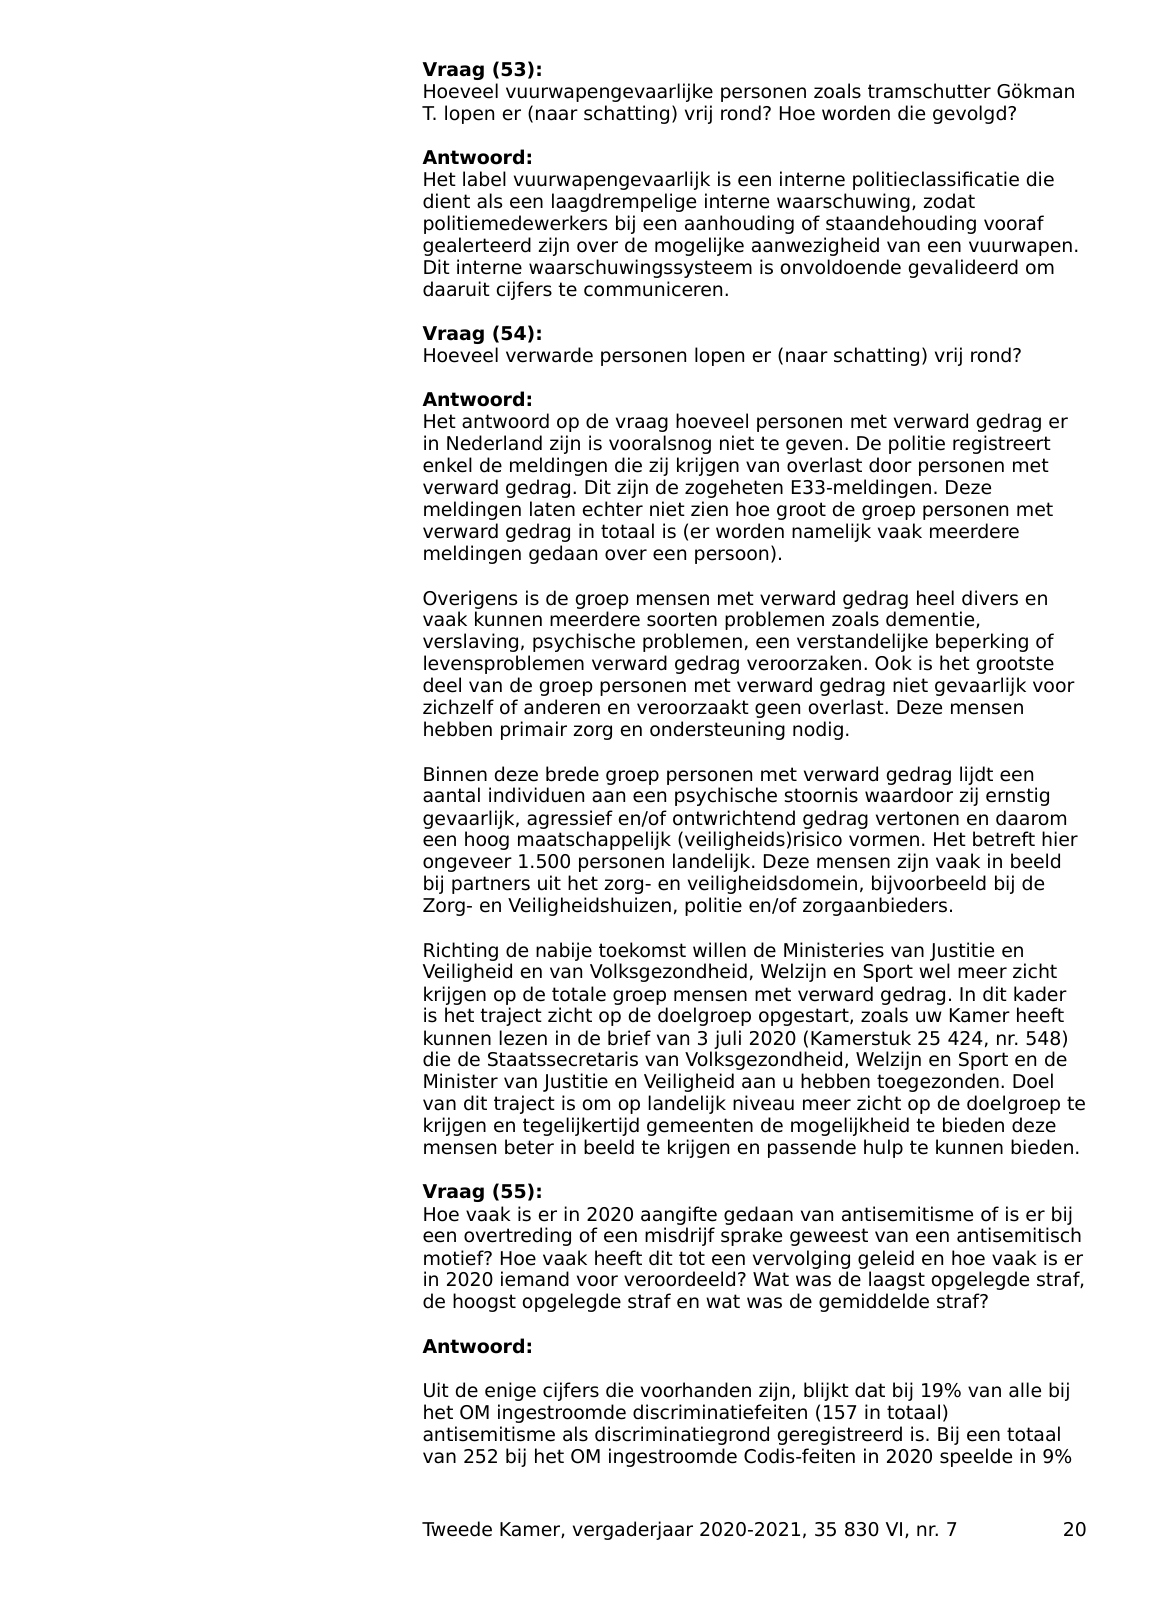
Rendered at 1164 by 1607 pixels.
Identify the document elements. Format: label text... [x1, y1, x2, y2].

subtitle Antwoord: [422, 389, 1087, 411]
subtitle Antwoord: [422, 147, 1087, 169]
text Richting de nabije toekomst willen de Ministeries van Justitie en Veiligheid en van Volksgezondheid, Welzijn en Sport wel meer zicht krijgen op de totale groep mensen met verward gedrag. In dit kader is het traject zicht op de doelgroep opgestart, zoals uw Kamer heeft kunnen lezen in de brief van 3 juli 2020 (Kamerstuk 25 424, nr. 548) die de Staatssecretaris van Volksgezondheid, Welzijn en Sport en de Minister van Justitie en Veiligheid aan u hebben toegezonden. Doel van dit traject is om op landelijk niveau meer zicht op de doelgroep te krijgen en tegelijkertijd gemeenten de mogelijkheid te bieden deze mensen beter in beeld te krijgen en passende hulp te kunnen bieden. [422, 939, 1087, 1159]
subtitle Vraag (55): [422, 1181, 1087, 1203]
text Binnen deze brede groep personen met verward gedrag lijdt een aantal individuen aan een psychische stoornis waardoor zij ernstig gevaarlijk, agressief en/of ontwrichtend gedrag vertonen en daarom een hoog maatschappelijk (veiligheids)risico vormen. Het betreft hier ongeveer 1.500 personen landelijk. Deze mensen zijn vaak in beeld bij partners uit het zorg- en veiligheidsdomein, bijvoorbeeld bij de Zorg- en Veiligheidshuizen, politie en/of zorgaanbieders. [422, 763, 1087, 917]
subtitle Vraag (54): [422, 323, 1087, 345]
text Het label vuurwapengevaarlijk is een interne politieclassificatie die dient als een laagdrempelige interne waarschuwing, zodat politiemedewerkers bij een aanhouding of staandehouding vooraf gealerteerd zijn over de mogelijke aanwezigheid van een vuurwapen. Dit interne waarschuwingssysteem is onvoldoende gevalideerd om daaruit cijfers te communiceren. [422, 169, 1087, 301]
text Hoeveel verwarde personen lopen er (naar schatting) vrij rond? [422, 345, 1087, 367]
text Uit de enige cijfers die voorhanden zijn, blijkt dat bij 19% van alle bij het OM ingestroomde discriminatiefeiten (157 in totaal) antisemitisme als discriminatiegrond geregistreerd is. Bij een totaal van 252 bij het OM ingestroomde Codis-feiten in 2020 speelde in 9% [422, 1380, 1087, 1468]
text Overigens is de groep mensen met verward gedrag heel divers en vaak kunnen meerdere soorten problemen zoals dementie, verslaving, psychische problemen, een verstandelijke beperking of levensproblemen verward gedrag veroorzaken. Ook is het grootste deel van de groep personen met verward gedrag niet gevaarlijk voor zichzelf of anderen en veroorzaakt geen overlast. Deze mensen hebben primair zorg en ondersteuning nodig. [422, 587, 1087, 741]
text Hoe vaak is er in 2020 aangifte gedaan van antisemitisme of is er bij een overtreding of een misdrijf sprake geweest van een antisemitisch motief? Hoe vaak heeft dit tot een vervolging geleid en hoe vaak is er in 2020 iemand voor veroordeeld? Wat was de laagst opgelegde straf, de hoogst opgelegde straf en wat was de gemiddelde straf? [422, 1203, 1087, 1313]
text Hoeveel vuurwapengevaarlijke personen zoals tramschutter Gökman T. lopen er (naar schatting) vrij rond? Hoe worden die gevolgd? [422, 81, 1087, 125]
text Het antwoord op de vraag hoeveel personen met verward gedrag er in Nederland zijn is vooralsnog niet te geven. De politie registreert enkel de meldingen die zij krijgen van overlast door personen met verward gedrag. Dit zijn de zogeheten E33-meldingen. Deze meldingen laten echter niet zien hoe groot de groep personen met verward gedrag in totaal is (er worden namelijk vaak meerdere meldingen gedaan over een persoon). [422, 411, 1087, 565]
subtitle Vraag (53): [422, 59, 1087, 81]
subtitle Antwoord: [422, 1336, 1087, 1357]
